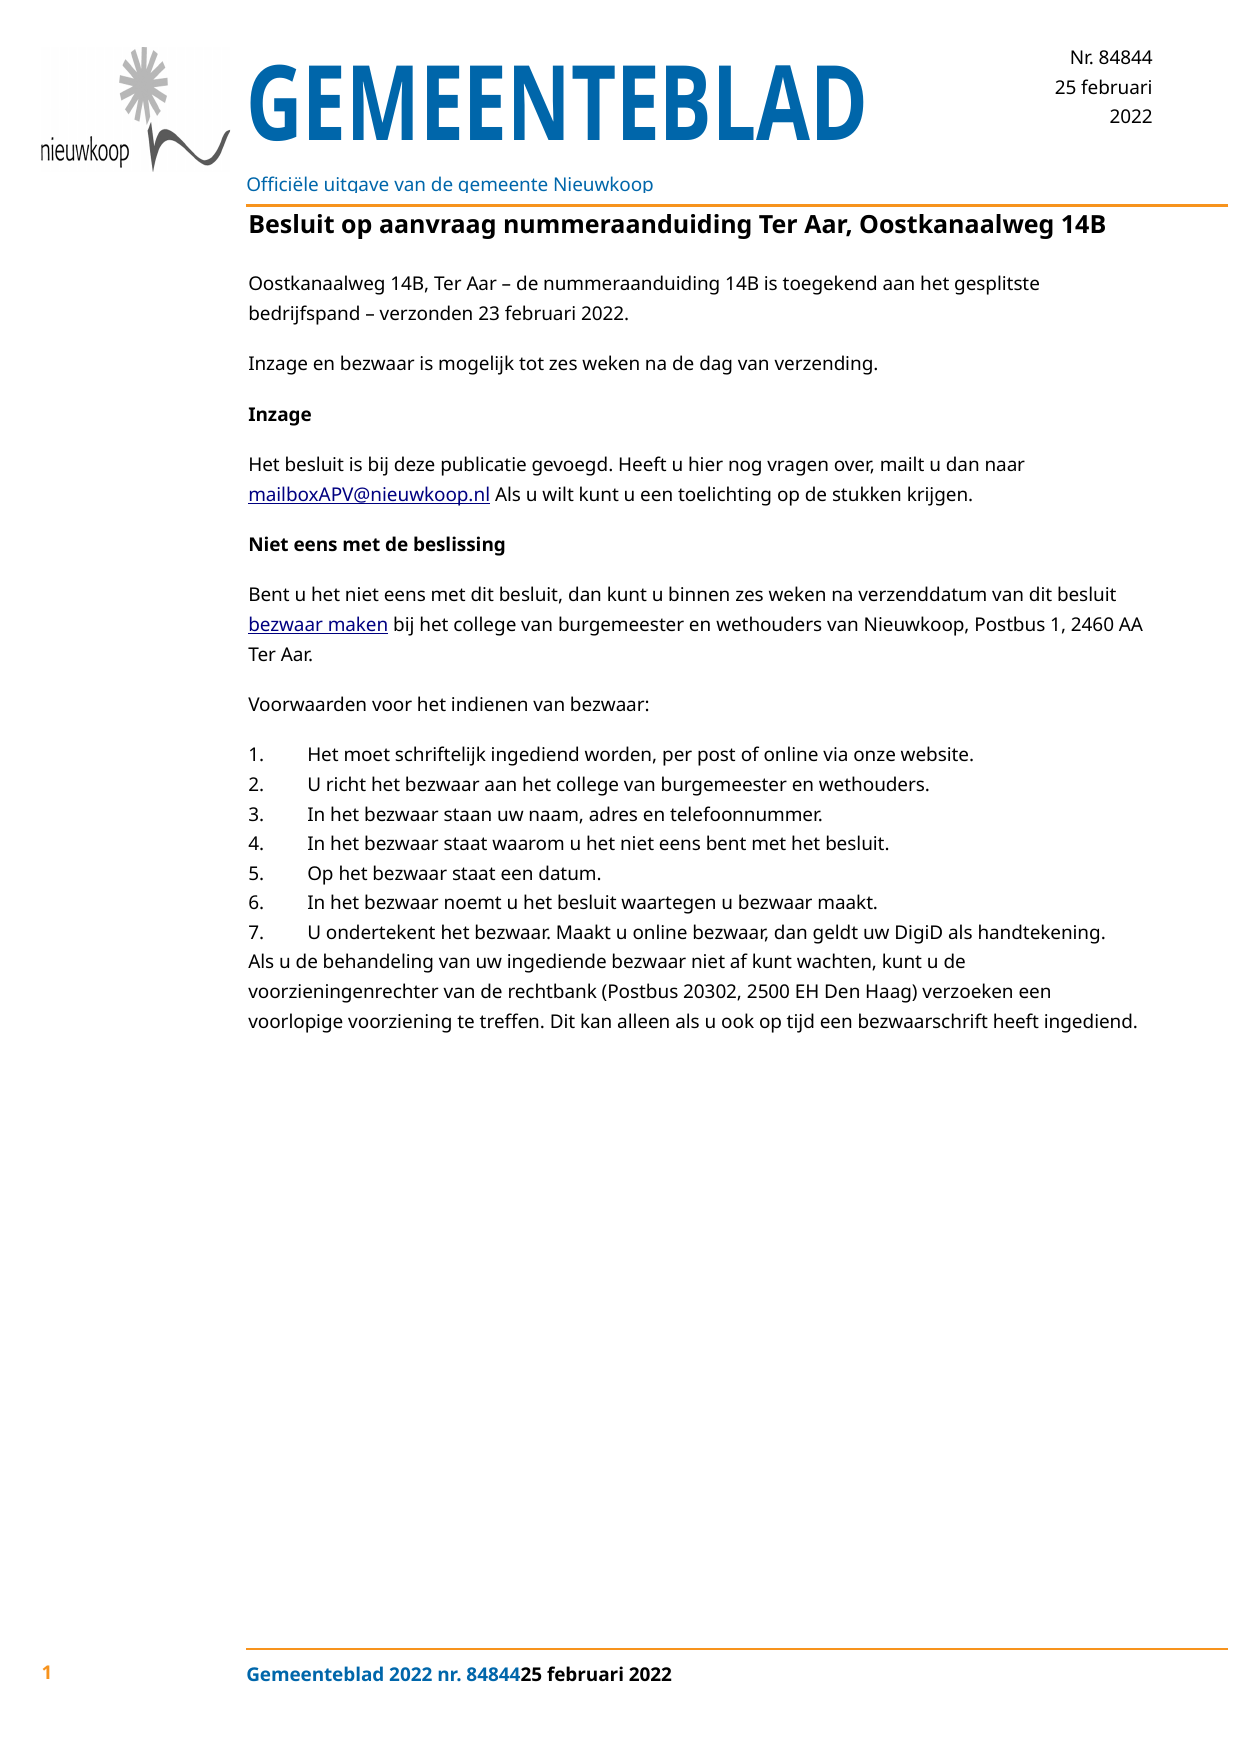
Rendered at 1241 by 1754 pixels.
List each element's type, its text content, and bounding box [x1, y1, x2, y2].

text Niet eens met de beslissing [248, 531, 1152, 557]
list Het moet schriftelijk ingediend worden, per post of online via onze website. [248, 742, 1152, 767]
text Het besluit is bij deze publicatie gevoegd. Heeft u hier nog vragen over, mailt u dan naar mailboxAPV@nieuwkoop.nl Als u wilt kunt u een toelichting op de stukken krijgen. [248, 451, 1152, 506]
text Inzage [248, 401, 1152, 426]
text Voorwaarden voor het indienen van bezwaar: [248, 691, 1152, 717]
list U richt het bezwaar aan het college van burgemeester en wethouders. [248, 771, 1152, 797]
text Besluit op aanvraag nummeraanduiding Ter Aar, Oostkanaalweg 14B [248, 207, 1152, 241]
list U ondertekent het bezwaar. Maakt u online bezwaar, dan geldt uw DigiD als handtekening. [248, 919, 1152, 945]
list Op het bezwaar staat een datum. [248, 860, 1152, 886]
text Inzage en bezwaar is mogelijk tot zes weken na de dag van verzending. [248, 350, 1152, 376]
list In het bezwaar staan uw naam, adres en telefoonnummer. [248, 801, 1152, 826]
picture [41, 47, 231, 172]
text Als u de behandeling van uw ingediende bezwaar niet af kunt wachten, kunt u de voorzieningenrechter van de rechtbank (Postbus 20302, 2500 EH Den Haag) verzoeken een voorlopige voorziening te treffen. Dit kan alleen als u ook op tijd een bezwaarschrift heeft ingediend. [248, 949, 1152, 1033]
list In het bezwaar noemt u het besluit waartegen u bezwaar maakt. [248, 889, 1152, 915]
text Oostkanaalweg 14B, Ter Aar – de nummeraanduiding 14B is toegekend aan het gesplitste bedrijfspand – verzonden 23 februari 2022. [248, 270, 1152, 326]
text Bent u het niet eens met dit besluit, dan kunt u binnen zes weken na verzenddatum van dit besluit bezwaar maken bij het college van burgemeester en wethouders van Nieuwkoop, Postbus 1, 2460 AA Ter Aar. [248, 582, 1152, 666]
list In het bezwaar staat waarom u het niet eens bent met het besluit. [248, 830, 1152, 856]
